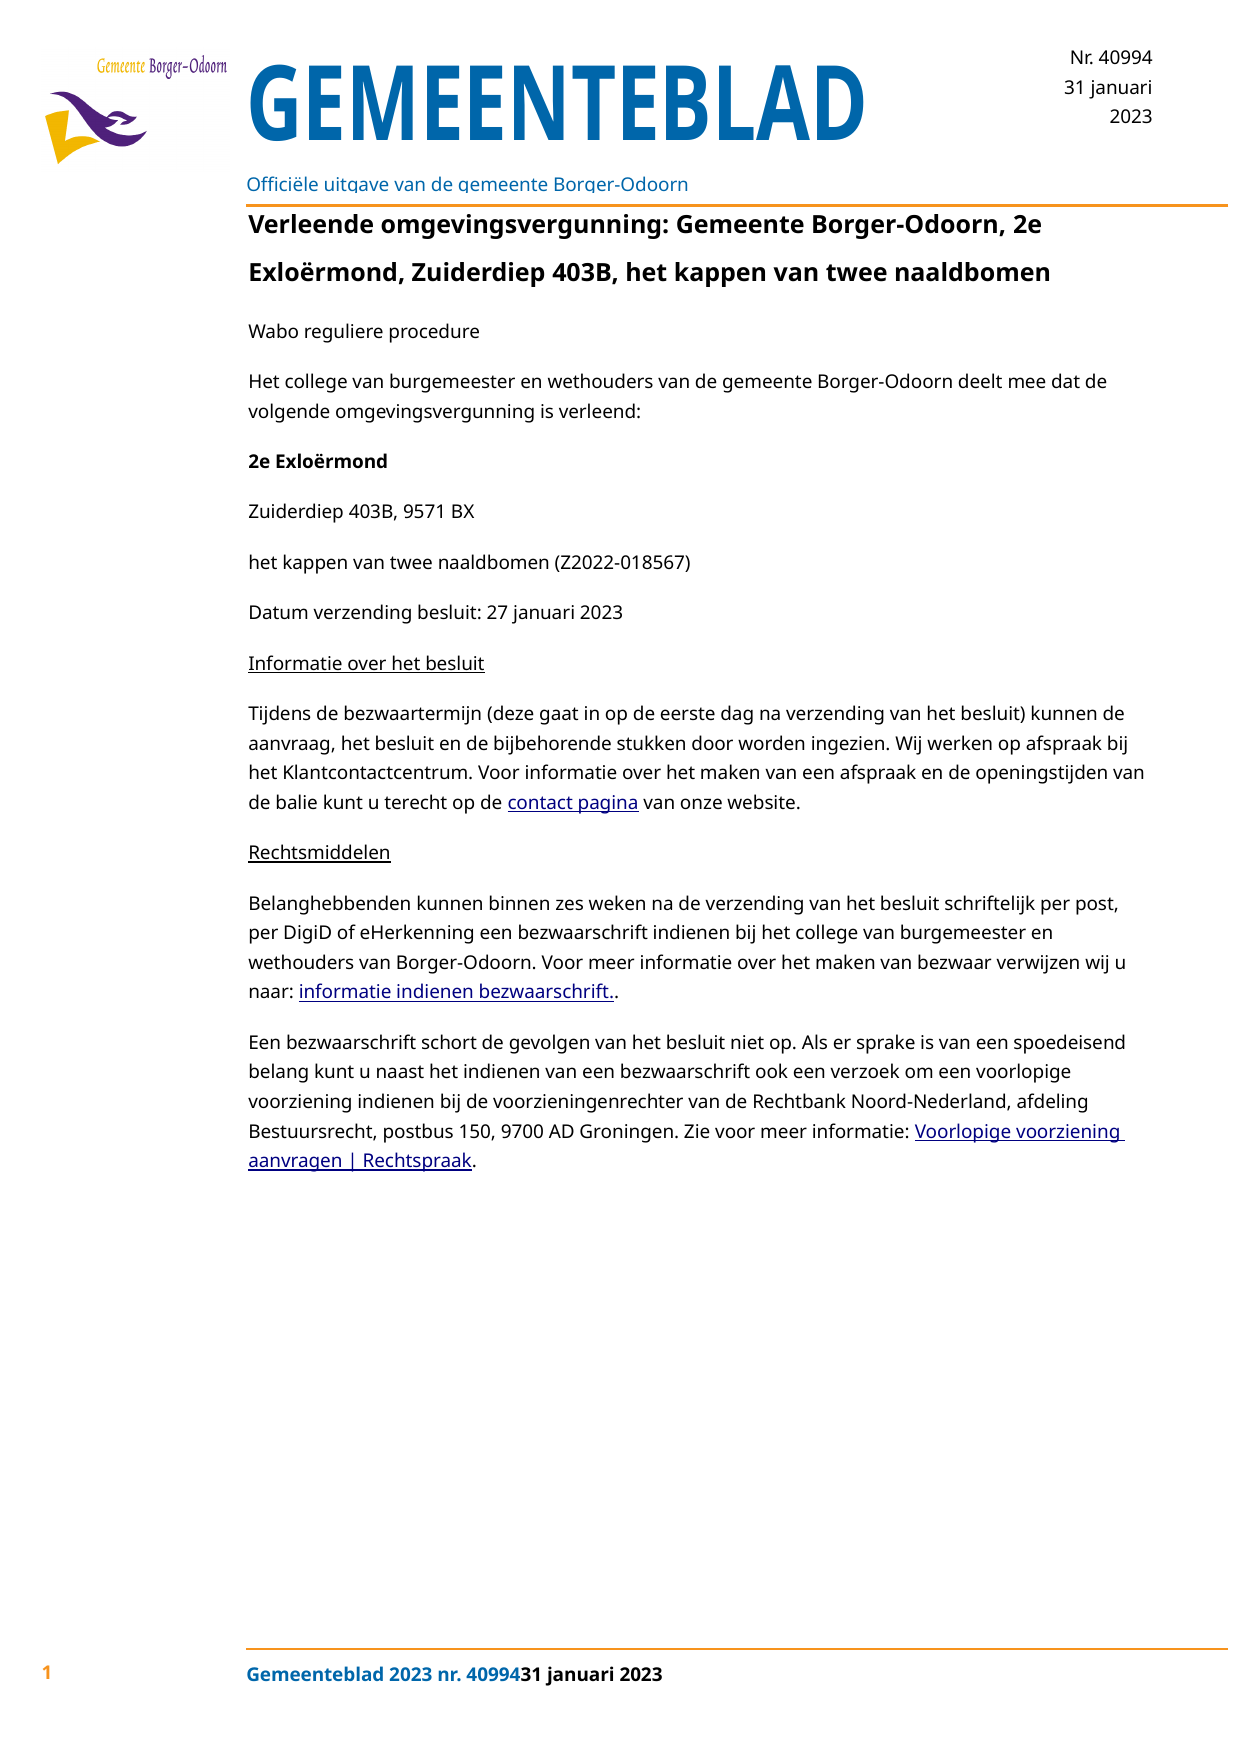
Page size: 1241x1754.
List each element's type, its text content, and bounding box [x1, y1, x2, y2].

text Zuiderdiep 403B, 9571 BX [248, 499, 1152, 524]
text Verleende omgevingsvergunning: Gemeente Borger-Odoorn, 2e Exloërmond, Zuiderdiep 403B, het kappen van twee naaldbomen [248, 207, 1152, 288]
picture [41, 47, 231, 172]
text Het college van burgemeester en wethouders van de gemeente Borger-Odoorn deelt mee dat de volgende omgevingsvergunning is verleend: [248, 368, 1152, 424]
text Wabo reguliere procedure [248, 318, 1152, 344]
text Tijdens de bezwaartermijn (deze gaat in op de eerste dag na verzending van het besluit) kunnen de aanvraag, het besluit en de bijbehorende stukken door worden ingezien. Wij werken op afspraak bij het Klantcontactcentrum. Voor informatie over het maken van een afspraak en de openingstijden van de balie kunt u terecht op de contact pagina van onze website. [248, 700, 1152, 815]
text Rechtsmiddelen [248, 839, 1152, 865]
text 2e Exloërmond [248, 448, 1152, 474]
text het kappen van twee naaldbomen (Z2022-018567) [248, 549, 1152, 575]
text Informatie over het besluit [248, 650, 1152, 676]
text Datum verzending besluit: 27 januari 2023 [248, 599, 1152, 625]
text Een bezwaarschrift schort de gevolgen van het besluit niet op. Als er sprake is van een spoedeisend belang kunt u naast het indienen van een bezwaarschrift ook een verzoek om een voorlopige voorziening indienen bij de voorzieningenrechter van de Rechtbank Noord-Nederland, afdeling Bestuursrecht, postbus 150, 9700 AD Groningen. Zie voor meer informatie: Voorlopige voorziening aanvragen | Rechtspraak. [248, 1029, 1152, 1173]
text Belanghebbenden kunnen binnen zes weken na de verzending van het besluit schriftelijk per post, per DigiD of eHerkenning een bezwaarschrift indienen bij het college van burgemeester en wethouders van Borger-Odoorn. Voor meer informatie over het maken van bezwaar verwijzen wij u naar: informatie indienen bezwaarschrift.. [248, 890, 1152, 1004]
